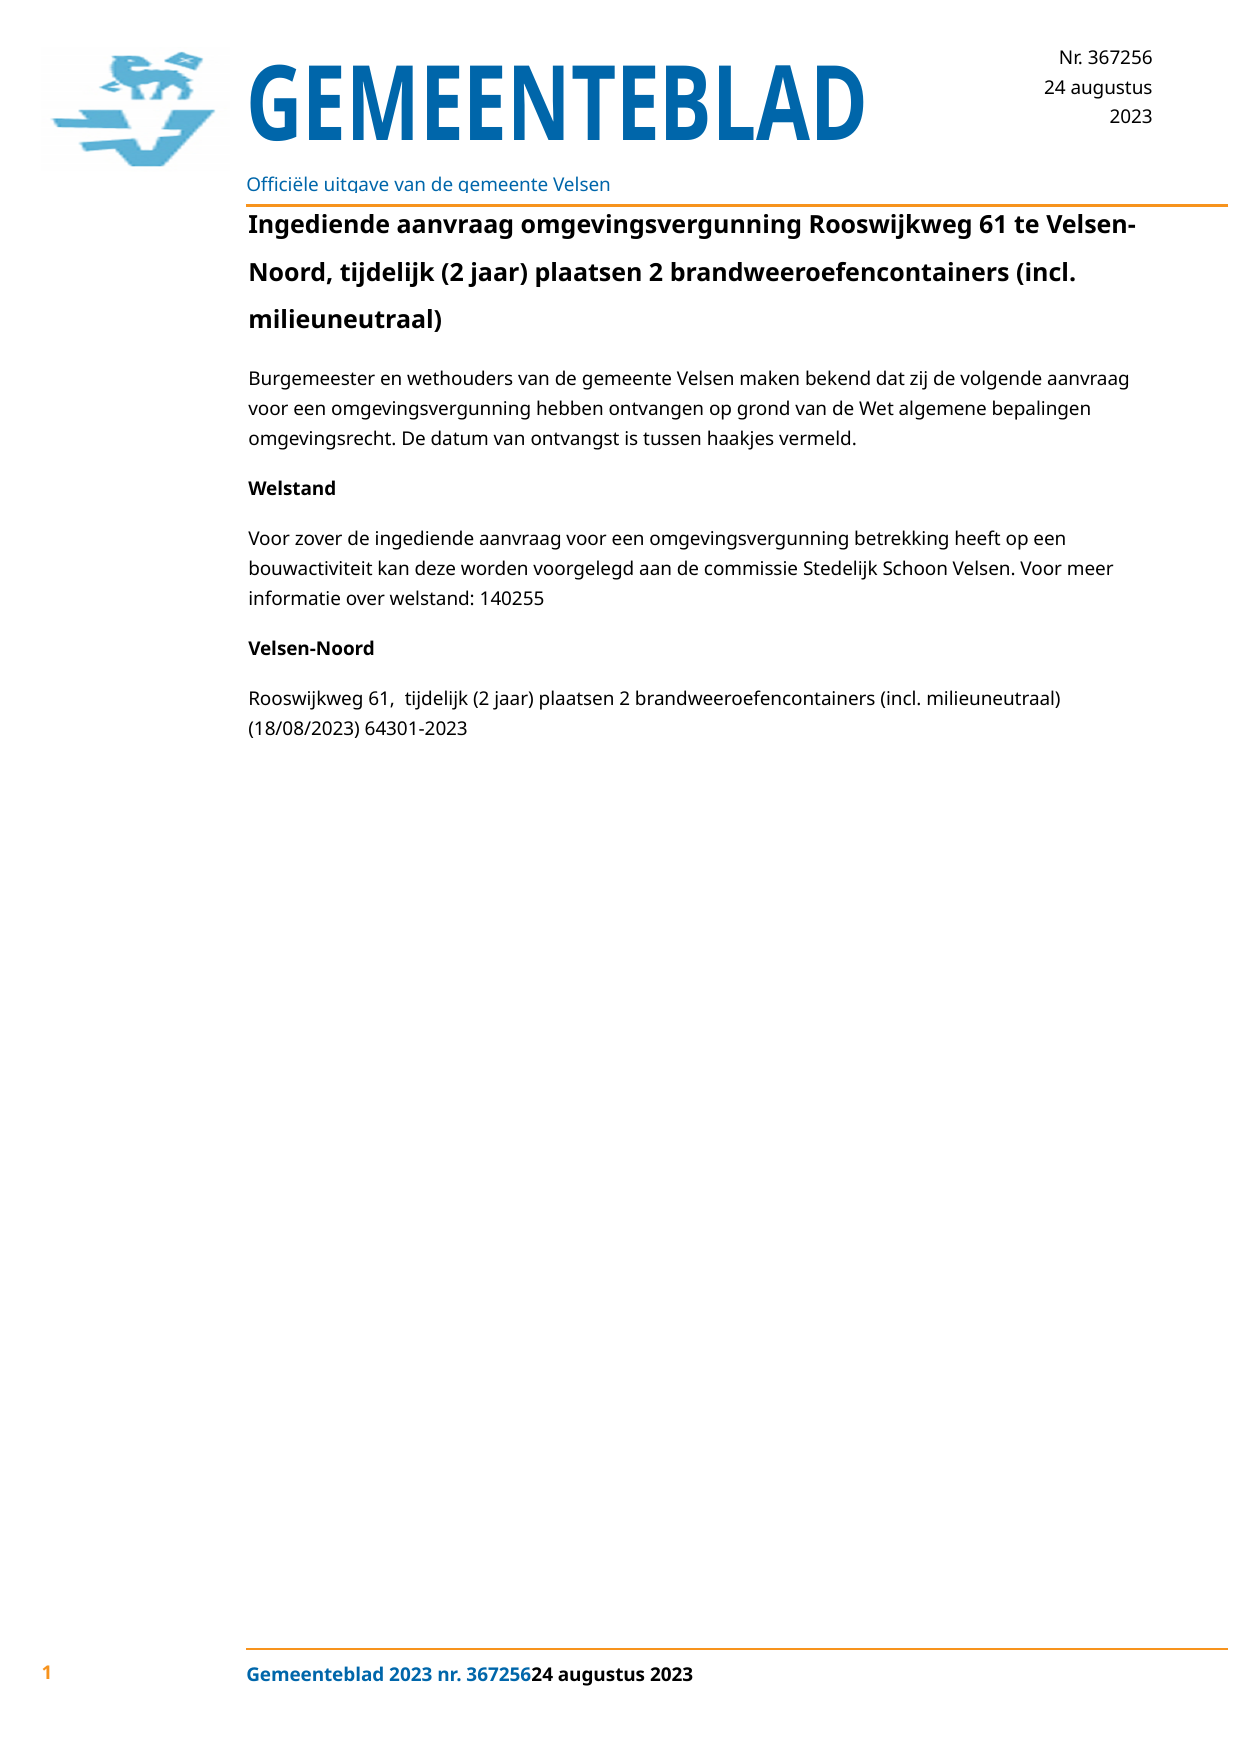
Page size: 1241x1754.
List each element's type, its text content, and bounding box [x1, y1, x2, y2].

text Voor zover de ingediende aanvraag voor een omgevingsvergunning betrekking heeft op een bouwactiviteit kan deze worden voorgelegd aan de commissie Stedelijk Schoon Velsen. Voor meer informatie over welstand: 140255 [248, 526, 1152, 610]
picture [41, 47, 231, 172]
text Rooswijkweg 61, tijdelijk (2 jaar) plaatsen 2 brandweeroefencontainers (incl. milieuneutraal) (18/08/2023) 64301-2023 [248, 686, 1152, 741]
text Burgemeester en wethouders van de gemeente Velsen maken bekend dat zij de volgende aanvraag voor een omgevingsvergunning hebben ontvangen op grond van de Wet algemene bepalingen omgevingsrecht. De datum van ontvangst is tussen haakjes vermeld. [248, 366, 1152, 450]
text Ingediende aanvraag omgevingsvergunning Rooswijkweg 61 te Velsen-Noord, tijdelijk (2 jaar) plaatsen 2 brandweeroefencontainers (incl. milieuneutraal) [248, 207, 1152, 336]
text Velsen-Noord [248, 635, 1152, 661]
text Welstand [248, 475, 1152, 501]
